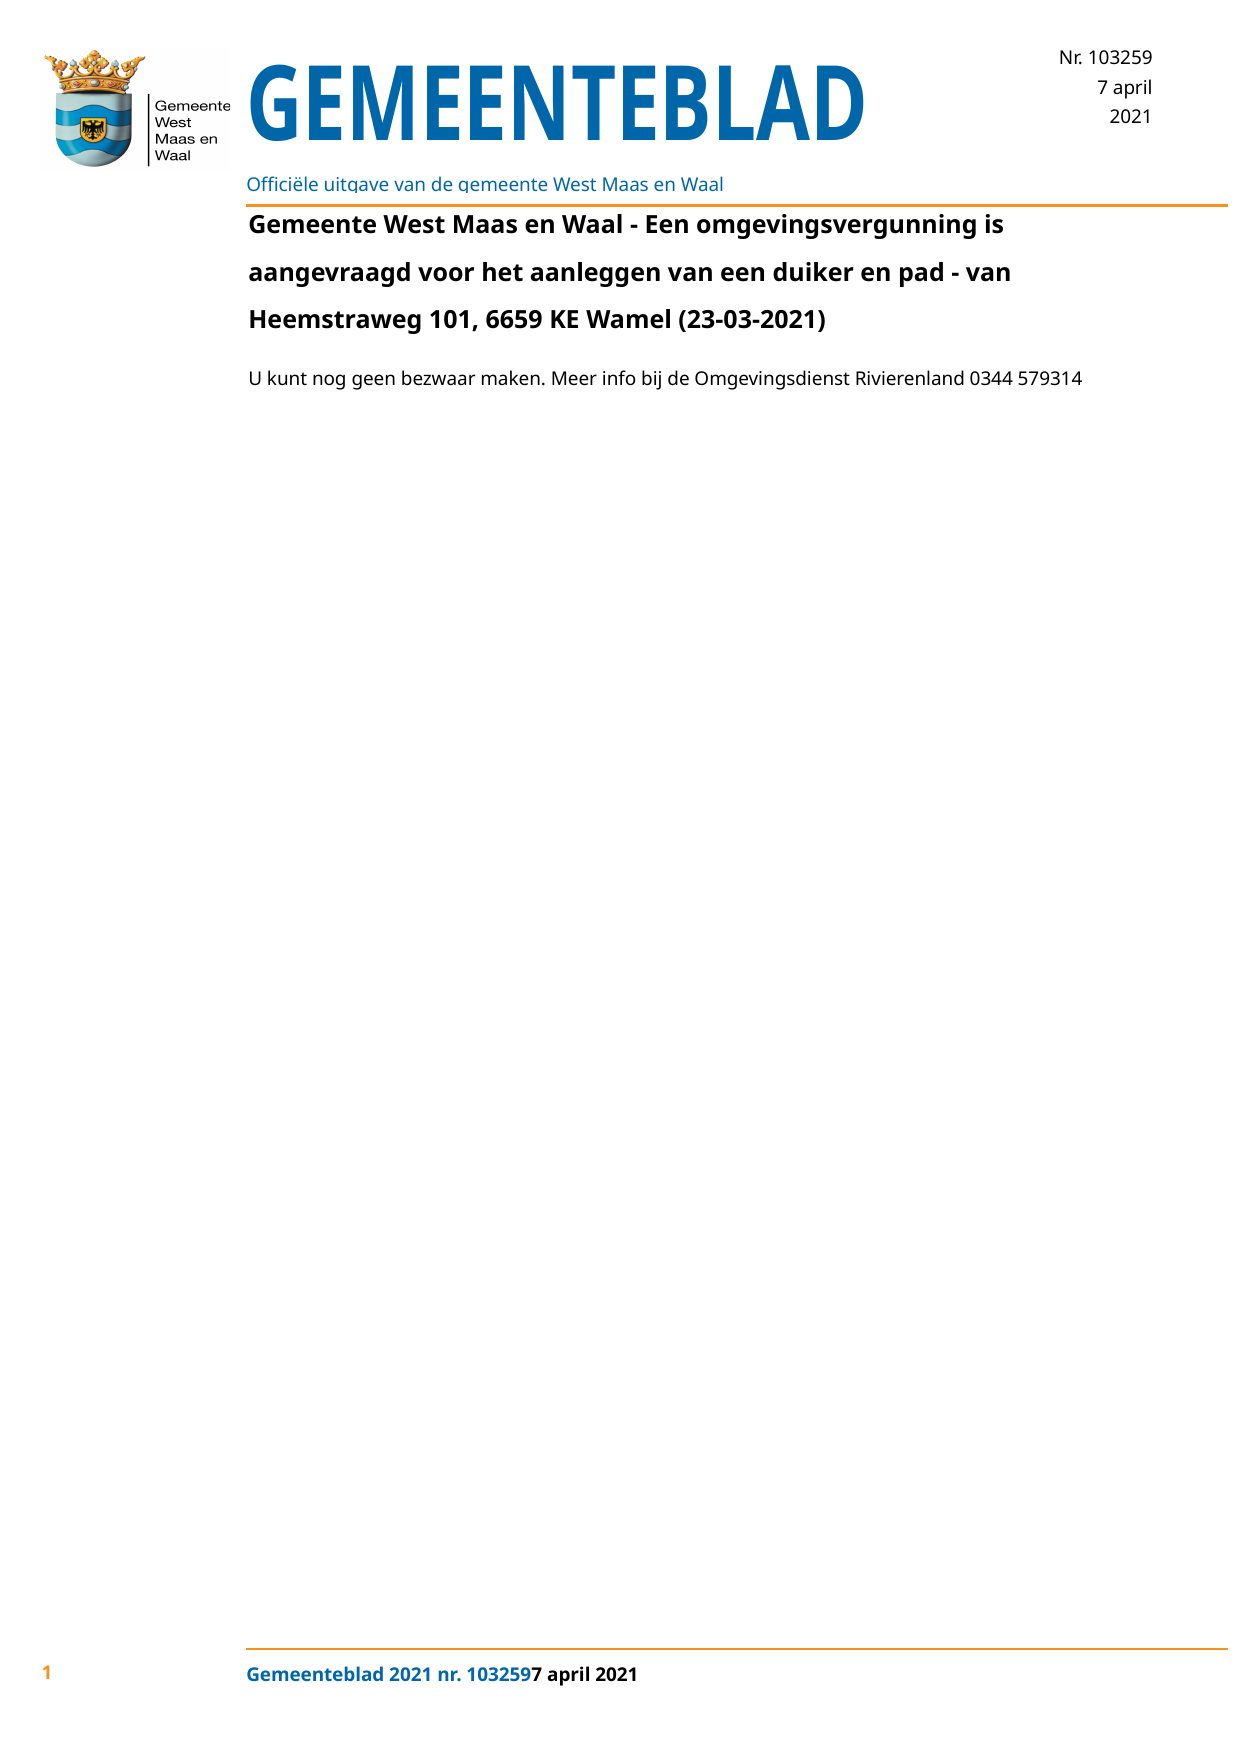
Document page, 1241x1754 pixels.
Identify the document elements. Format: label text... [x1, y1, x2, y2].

picture [41, 47, 231, 172]
text U kunt nog geen bezwaar maken. Meer info bij de Omgevingsdienst Rivierenland 0344 579314 [248, 366, 1152, 391]
text Gemeente West Maas en Waal - Een omgevingsvergunning is aangevraagd voor het aanleggen van een duiker en pad - van Heemstraweg 101, 6659 KE Wamel (23-03-2021) [248, 207, 1152, 336]
